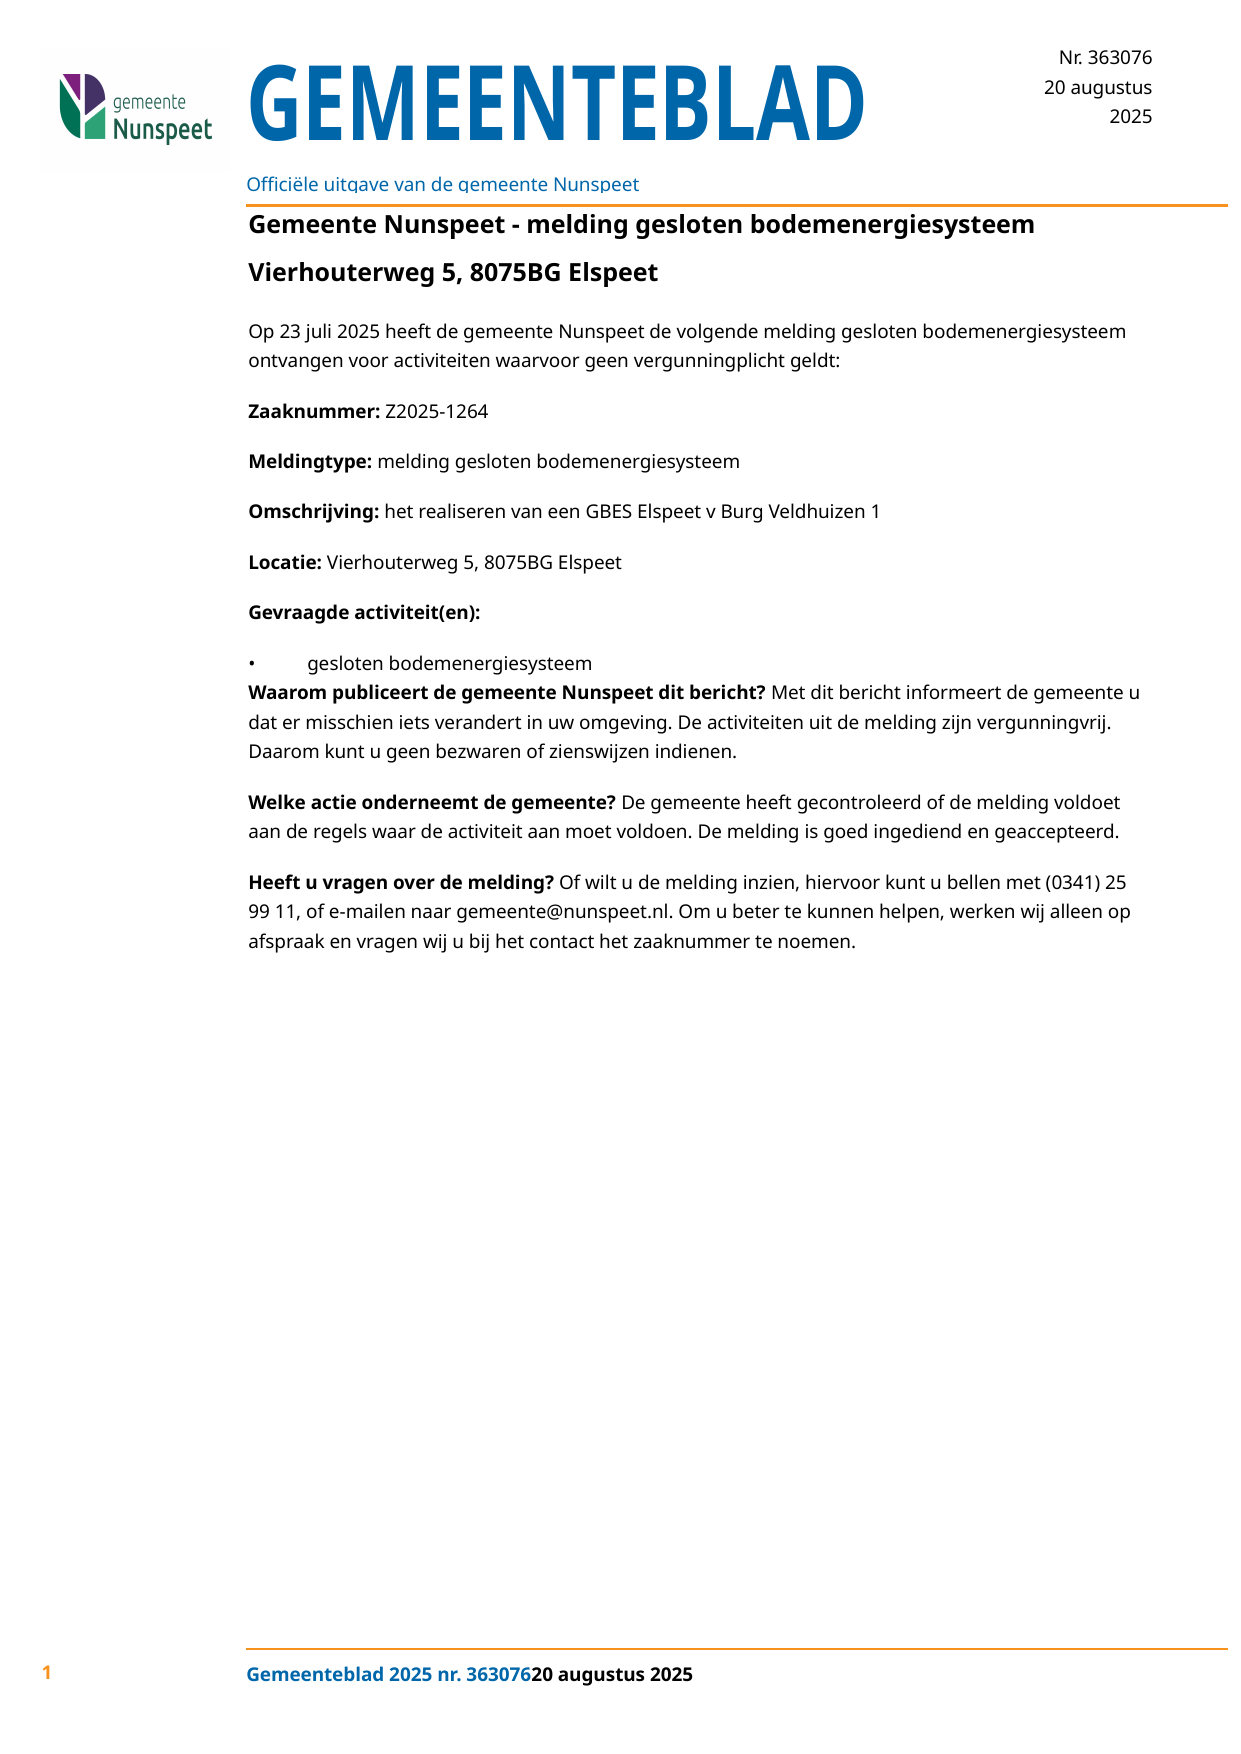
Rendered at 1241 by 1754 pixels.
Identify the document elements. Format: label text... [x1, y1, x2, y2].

picture [41, 47, 231, 172]
text Zaaknummer: Z2025-1264 [248, 398, 1152, 424]
text Op 23 juli 2025 heeft de gemeente Nunspeet de volgende melding gesloten bodemenergiesysteem ontvangen voor activiteiten waarvoor geen vergunningplicht geldt: [248, 318, 1152, 373]
text Gevraagde activiteit(en): [248, 599, 1152, 625]
text Locatie: Vierhouterweg 5, 8075BG Elspeet [248, 549, 1152, 575]
text Omschrijving: het realiseren van een GBES Elspeet v Burg Veldhuizen 1 [248, 499, 1152, 524]
text Heeft u vragen over de melding? Of wilt u de melding inzien, hiervoor kunt u bellen met (0341) 25 99 11, of e-mailen naar gemeente@nunspeet.nl. Om u beter te kunnen helpen, werken wij alleen op afspraak en vragen wij u bij het contact het zaaknummer te noemen. [248, 869, 1152, 954]
text Gemeente Nunspeet - melding gesloten bodemenergiesysteem Vierhouterweg 5, 8075BG Elspeet [248, 207, 1152, 288]
text Welke actie onderneemt de gemeente? De gemeente heeft gecontroleerd of de melding voldoet aan de regels waar de activiteit aan moet voldoen. De melding is goed ingediend en geaccepteerd. [248, 789, 1152, 844]
text Meldingtype: melding gesloten bodemenergiesysteem [248, 448, 1152, 474]
list gesloten bodemenergiesysteem [248, 650, 1152, 676]
text Waarom publiceert de gemeente Nunspeet dit bericht? Met dit bericht informeert de gemeente u dat er misschien iets verandert in uw omgeving. De activiteiten uit de melding zijn vergunningvrij. Daarom kunt u geen bezwaren of zienswijzen indienen. [248, 679, 1152, 764]
